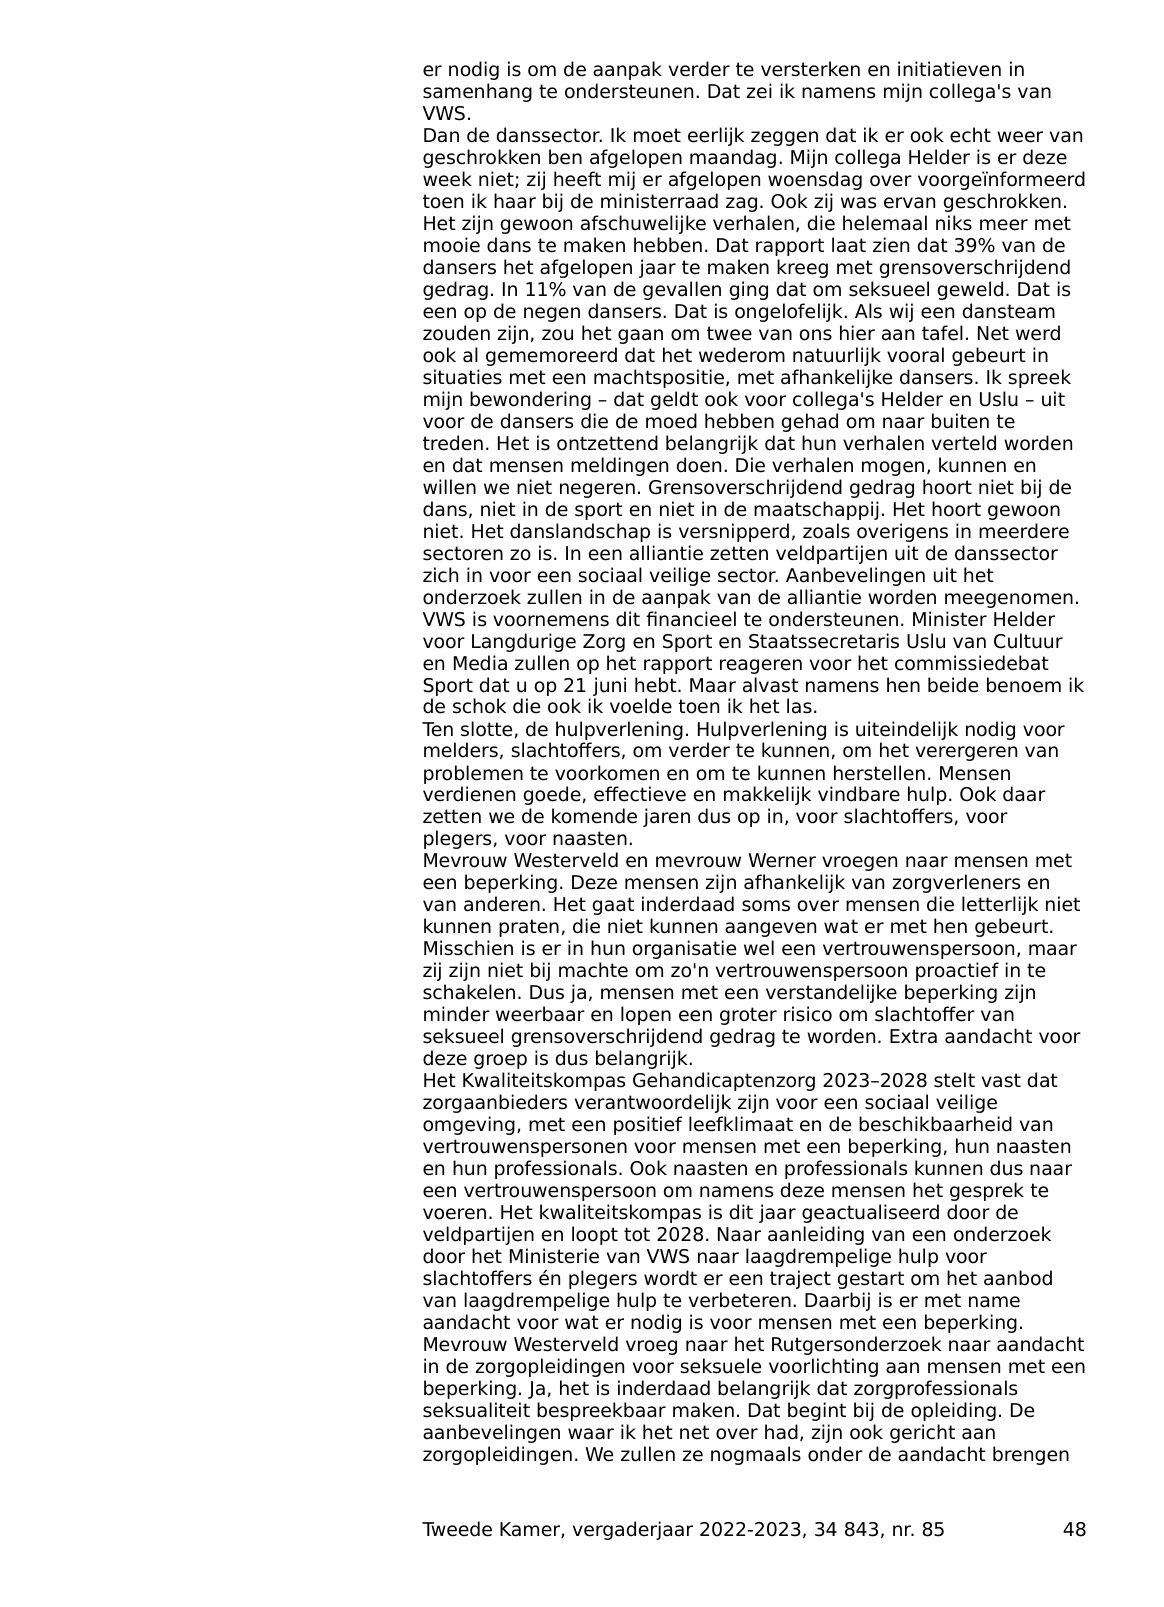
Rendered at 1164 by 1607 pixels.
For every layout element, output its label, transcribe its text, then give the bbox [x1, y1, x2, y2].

text er nodig is om de aanpak verder te versterken en initiatieven in samenhang te ondersteunen. Dat zei ik namens mijn collega's van VWS. [422, 59, 1087, 125]
text Ten slotte, de hulpverlening. Hulpverlening is uiteindelijk nodig voor melders, slachtoffers, om verder te kunnen, om het verergeren van problemen te voorkomen en om te kunnen herstellen. Mensen verdienen goede, effectieve en makkelijk vindbare hulp. Ook daar zetten we de komende jaren dus op in, voor slachtoffers, voor plegers, voor naasten. [422, 718, 1087, 850]
text Het Kwaliteitskompas Gehandicaptenzorg 2023–2028 stelt vast dat zorgaanbieders verantwoordelijk zijn voor een sociaal veilige omgeving, met een positief leefklimaat en de beschikbaarheid van vertrouwenspersonen voor mensen met een beperking, hun naasten en hun professionals. Ook naasten en professionals kunnen dus naar een vertrouwenspersoon om namens deze mensen het gesprek te voeren. Het kwaliteitskompas is dit jaar geactualiseerd door de veldpartijen en loopt tot 2028. Naar aanleiding van een onderzoek door het Ministerie van VWS naar laagdrempelige hulp voor slachtoffers én plegers wordt er een traject gestart om het aanbod van laagdrempelige hulp te verbeteren. Daarbij is er met name aandacht voor wat er nodig is voor mensen met een beperking. [422, 1070, 1087, 1334]
text Mevrouw Westerveld en mevrouw Werner vroegen naar mensen met een beperking. Deze mensen zijn afhankelijk van zorgverleners en van anderen. Het gaat inderdaad soms over mensen die letterlijk niet kunnen praten, die niet kunnen aangeven wat er met hen gebeurt. Misschien is er in hun organisatie wel een vertrouwenspersoon, maar zij zijn niet bij machte om zo'n vertrouwenspersoon proactief in te schakelen. Dus ja, mensen met een verstandelijke beperking zijn minder weerbaar en lopen een groter risico om slachtoffer van seksueel grensoverschrijdend gedrag te worden. Extra aandacht voor deze groep is dus belangrijk. [422, 850, 1087, 1070]
text Dan de danssector. Ik moet eerlijk zeggen dat ik er ook echt weer van geschrokken ben afgelopen maandag. Mijn collega Helder is er deze week niet; zij heeft mij er afgelopen woensdag over voorgeïnformeerd toen ik haar bij de ministerraad zag. Ook zij was ervan geschrokken. Het zijn gewoon afschuwelijke verhalen, die helemaal niks meer met mooie dans te maken hebben. Dat rapport laat zien dat 39% van de dansers het afgelopen jaar te maken kreeg met grensoverschrijdend gedrag. In 11% van de gevallen ging dat om seksueel geweld. Dat is een op de negen dansers. Dat is ongelofelijk. Als wij een dansteam zouden zijn, zou het gaan om twee van ons hier aan tafel. Net werd ook al gememoreerd dat het wederom natuurlijk vooral gebeurt in situaties met een machtspositie, met afhankelijke dansers. Ik spreek mijn bewondering – dat geldt ook voor collega's Helder en Uslu – uit voor de dansers die de moed hebben gehad om naar buiten te treden. Het is ontzettend belangrijk dat hun verhalen verteld worden en dat mensen meldingen doen. Die verhalen mogen, kunnen en willen we niet negeren. Grensoverschrijdend gedrag hoort niet bij de dans, niet in de sport en niet in de maatschappij. Het hoort gewoon niet. Het danslandschap is versnipperd, zoals overigens in meerdere sectoren zo is. In een alliantie zetten veldpartijen uit de danssector zich in voor een sociaal veilige sector. Aanbevelingen uit het onderzoek zullen in de aanpak van de alliantie worden meegenomen. VWS is voornemens dit financieel te ondersteunen. Minister Helder voor Langdurige Zorg en Sport en Staatssecretaris Uslu van Cultuur en Media zullen op het rapport reageren voor het commissiedebat Sport dat u op 21 juni hebt. Maar alvast namens hen beide benoem ik de schok die ook ik voelde toen ik het las. [422, 125, 1087, 718]
text Mevrouw Westerveld vroeg naar het Rutgersonderzoek naar aandacht in de zorgopleidingen voor seksuele voorlichting aan mensen met een beperking. Ja, het is inderdaad belangrijk dat zorgprofessionals seksualiteit bespreekbaar maken. Dat begint bij de opleiding. De aanbevelingen waar ik het net over had, zijn ook gericht aan zorgopleidingen. We zullen ze nogmaals onder de aandacht brengen [422, 1334, 1087, 1466]
